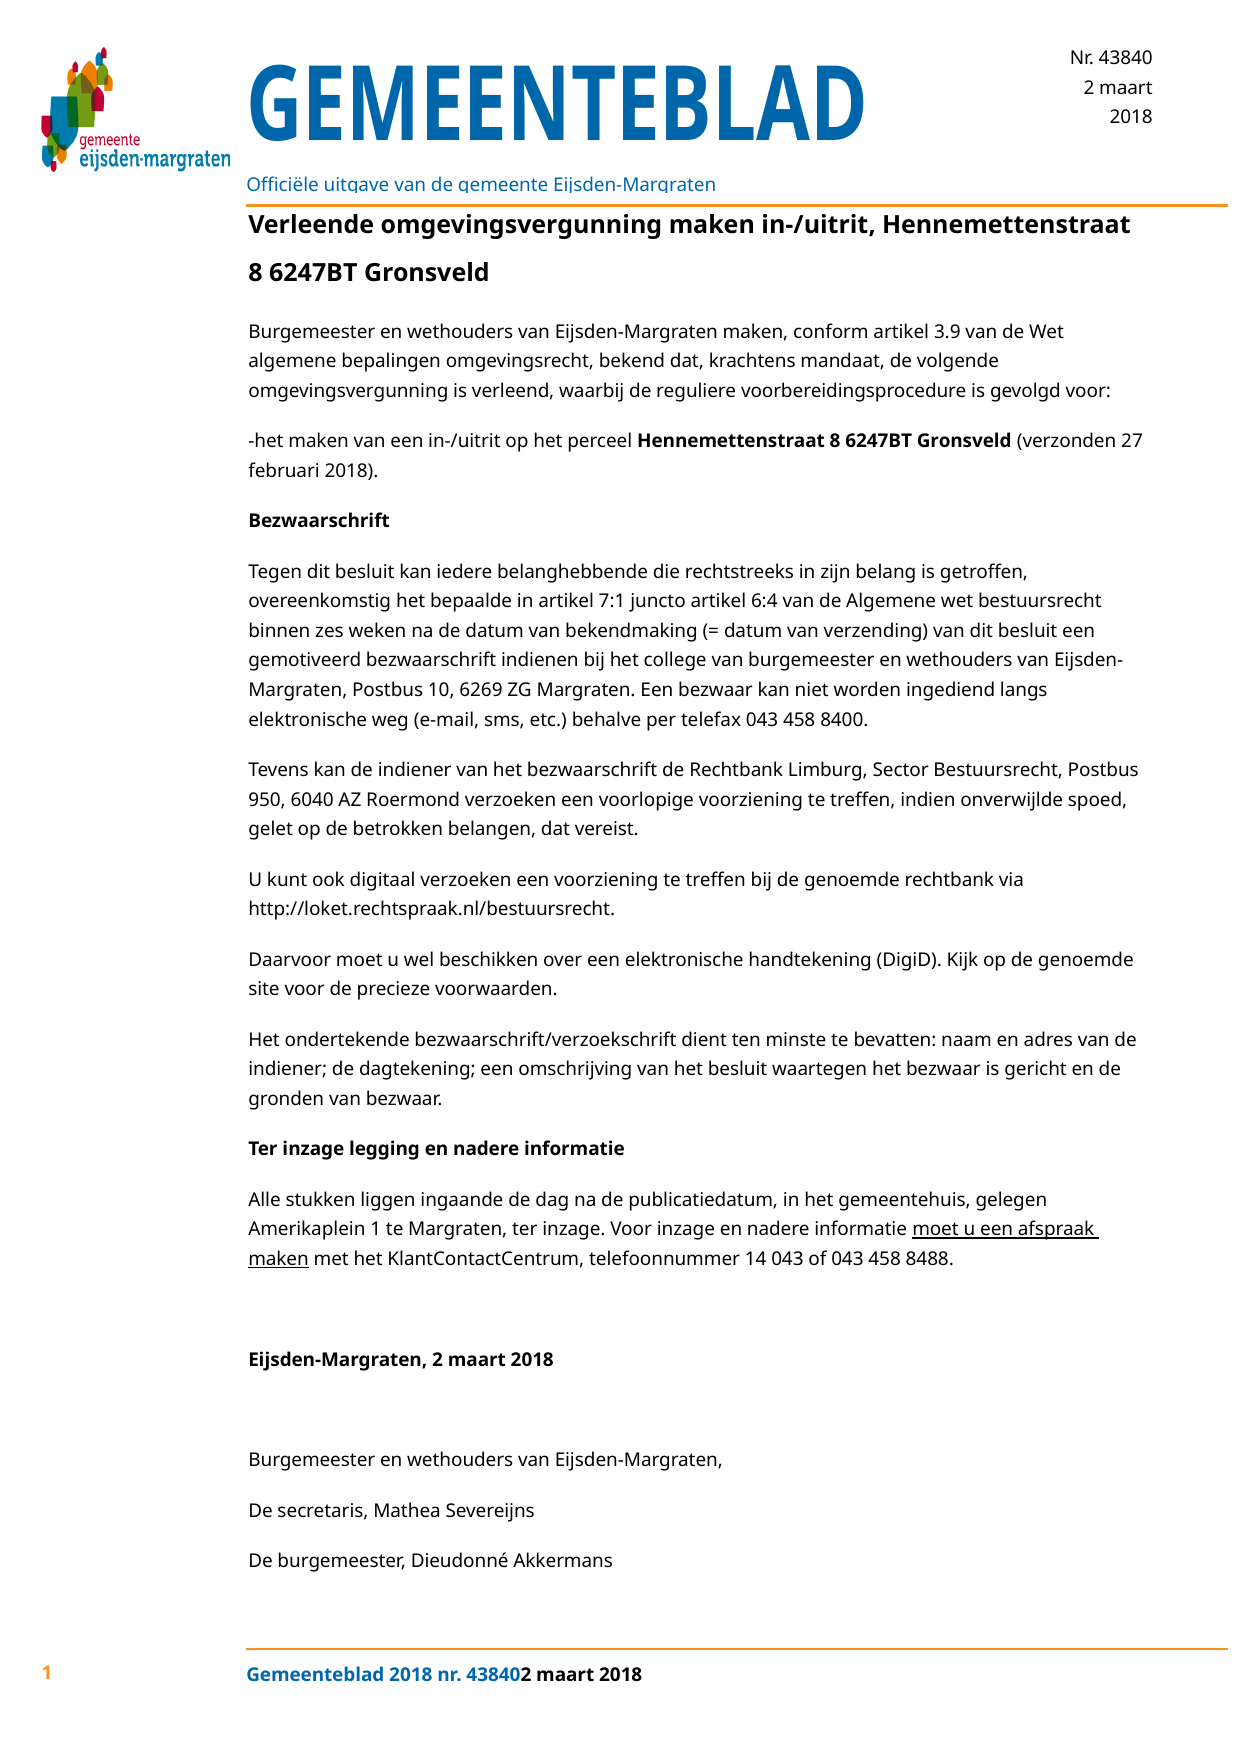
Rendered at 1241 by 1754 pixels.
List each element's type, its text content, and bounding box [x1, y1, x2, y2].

text -het maken van een in-/uitrit op het perceel Hennemettenstraat 8 6247BT Gronsveld (verzonden 27 februari 2018). [248, 427, 1152, 483]
text Eijsden-Margraten, 2 maart 2018 [248, 1346, 1152, 1372]
text Daarvoor moet u wel beschikken over een elektronische handtekening (DigiD). Kijk op de genoemde site voor de precieze voorwaarden. [248, 946, 1152, 1001]
text Tevens kan de indiener van het bezwaarschrift de Rechtbank Limburg, Sector Bestuursrecht, Postbus 950, 6040 AZ Roermond verzoeken een voorlopige voorziening te treffen, indien onverwijlde spoed, gelet op de betrokken belangen, dat vereist. [248, 756, 1152, 841]
text Burgemeester en wethouders van Eijsden-Margraten, [248, 1447, 1152, 1472]
text Verleende omgevingsvergunning maken in-/uitrit, Hennemettenstraat 8 6247BT Gronsveld [248, 207, 1152, 288]
text Het ondertekende bezwaarschrift/verzoekschrift dient ten minste te bevatten: naam en adres van de indiener; de dagtekening; een omschrijving van het besluit waartegen het bezwaar is gericht en de gronden van bezwaar. [248, 1026, 1152, 1111]
text De burgemeester, Dieudonné Akkermans [248, 1547, 1152, 1573]
text Alle stukken liggen ingaande de dag na de publicatiedatum, in het gemeentehuis, gelegen Amerikaplein 1 te Margraten, ter inzage. Voor inzage en nadere informatie moet u een afspraak maken met het KlantContactCentrum, telefoonnummer 14 043 of 043 458 8488. [248, 1186, 1152, 1271]
text Tegen dit besluit kan iedere belanghebbende die rechtstreeks in zijn belang is getroffen, overeenkomstig het bepaalde in artikel 7:1 juncto artikel 6:4 van de Algemene wet bestuursrecht binnen zes weken na de datum van bekendmaking (= datum van verzending) van dit besluit een gemotiveerd bezwaarschrift indienen bij het college van burgemeester en wethouders van Eijsden-Margraten, Postbus 10, 6269 ZG Margraten. Een bezwaar kan niet worden ingediend langs elektronische weg (e-mail, sms, etc.) behalve per telefax 043 458 8400. [248, 558, 1152, 732]
text Bezwaarschrift [248, 507, 1152, 533]
text U kunt ook digitaal verzoeken een voorziening te treffen bij de genoemde rechtbank via http://loket.rechtspraak.nl/bestuursrecht. [248, 866, 1152, 921]
text Ter inzage legging en nadere informatie [248, 1135, 1152, 1161]
text De secretaris, Mathea Severeijns [248, 1497, 1152, 1523]
picture [41, 47, 231, 172]
text Burgemeester en wethouders van Eijsden-Margraten maken, conform artikel 3.9 van de Wet algemene bepalingen omgevingsrecht, bekend dat, krachtens mandaat, de volgende omgevingsvergunning is verleend, waarbij de reguliere voorbereidingsprocedure is gevolgd voor: [248, 318, 1152, 403]
